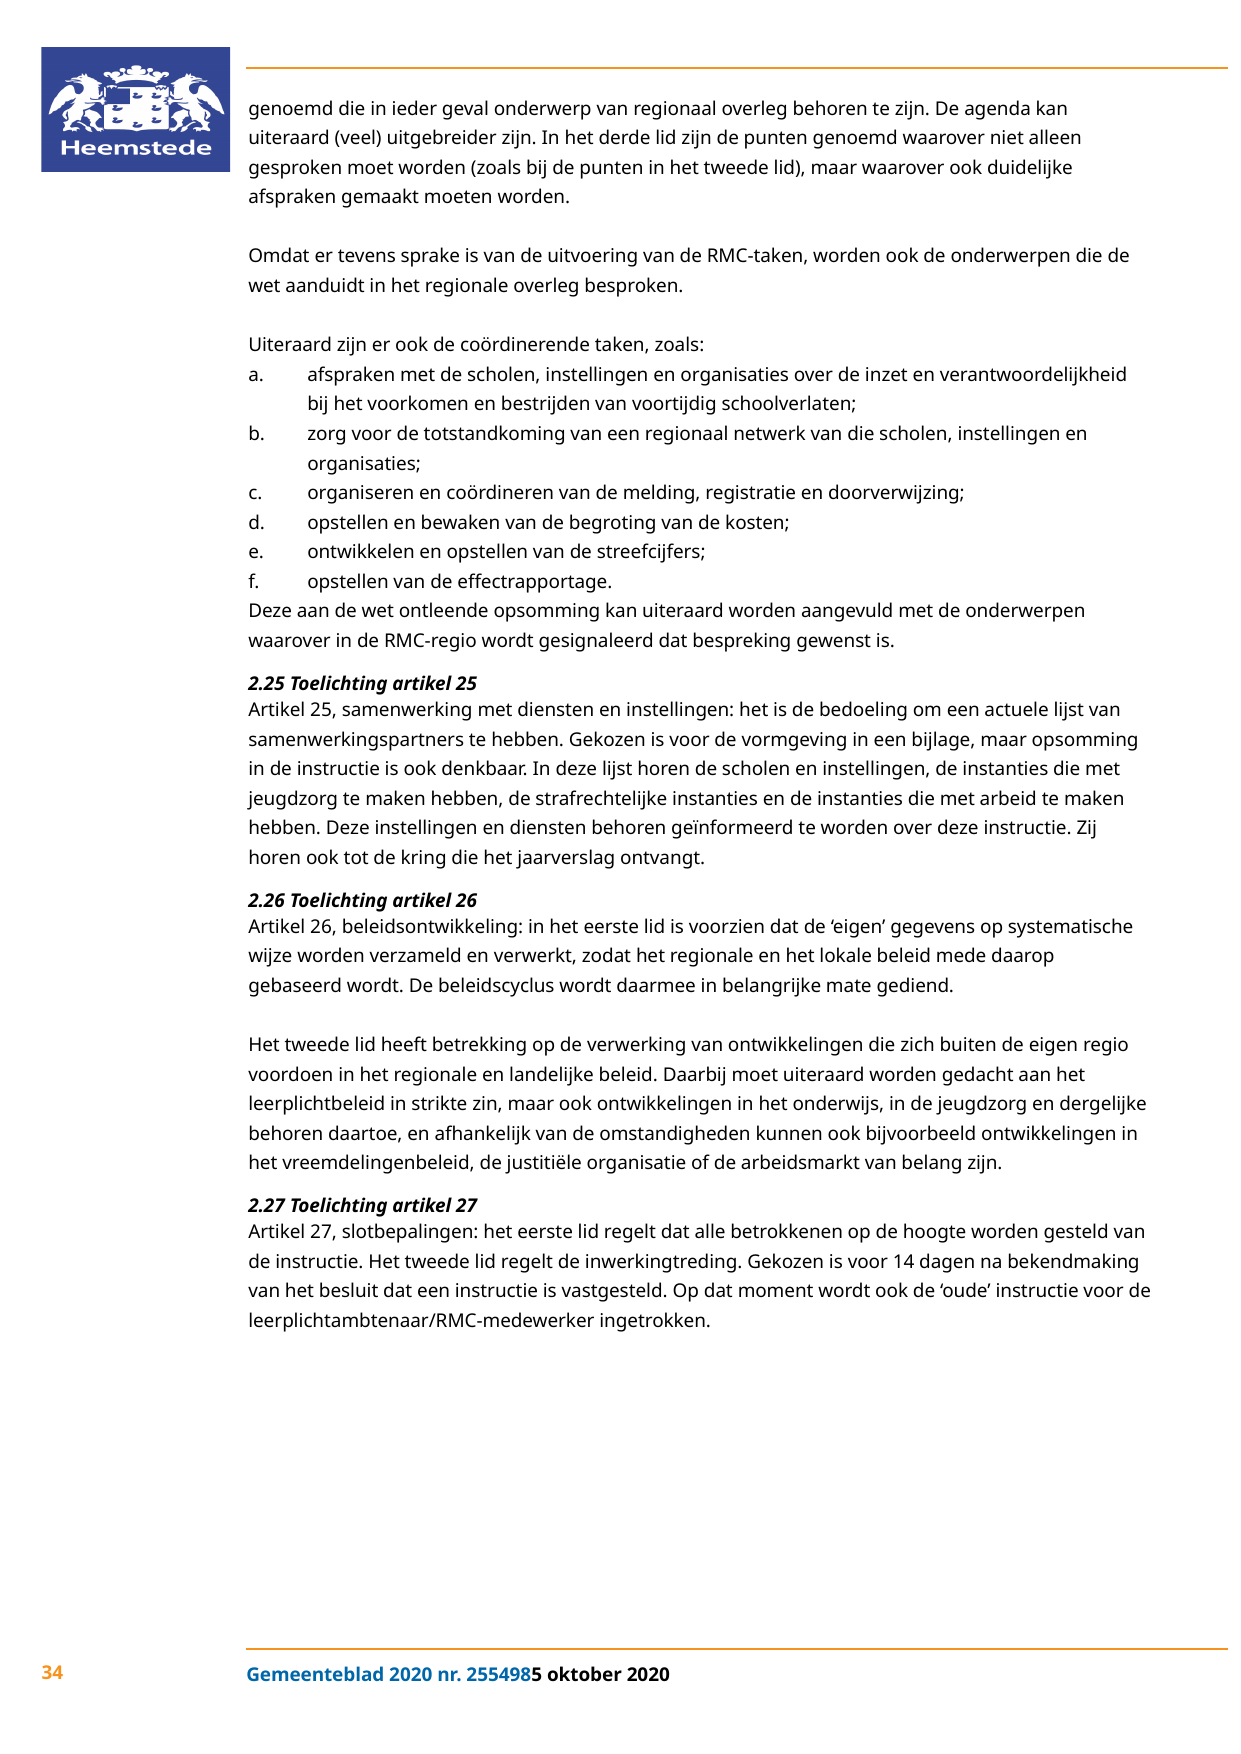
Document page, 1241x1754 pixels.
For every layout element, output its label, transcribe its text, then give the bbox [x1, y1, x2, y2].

text Omdat er tevens sprake is van de uitvoering van de RMC-taken, worden ook de onderwerpen die de wet aanduidt in het regionale overleg besproken. [248, 243, 1152, 298]
text Artikel 27, slotbepalingen: het eerste lid regelt dat alle betrokkenen op de hoogte worden gesteld van de instructie. Het tweede lid regelt de inwerkingtreding. Gekozen is voor 14 dagen na bekendmaking van het besluit dat een instructie is vastgesteld. Op dat moment wordt ook de ‘oude’ instructie voor de leerplichtambtenaar/RMC-medewerker ingetrokken. [248, 1218, 1152, 1333]
text 2.25 Toelichting artikel 25 [248, 670, 1152, 696]
list opstellen en bewaken van de begroting van de kosten; [248, 509, 1152, 535]
text genoemd die in ieder geval onderwerp van regionaal overleg behoren te zijn. De agenda kan uiteraard (veel) uitgebreider zijn. In het derde lid zijn de punten genoemd waarover niet alleen gesproken moet worden (zoals bij de punten in het tweede lid), maar waarover ook duidelijke afspraken gemaakt moeten worden. [248, 95, 1152, 209]
text 2.26 Toelichting artikel 26 [248, 887, 1152, 913]
text Artikel 25, samenwerking met diensten en instellingen: het is de bedoeling om een actuele lijst van samenwerkingspartners te hebben. Gekozen is voor de vormgeving in een bijlage, maar opsomming in de instructie is ook denkbaar. In deze lijst horen de scholen en instellingen, de instanties die met jeugdzorg te maken hebben, de strafrechtelijke instanties en de instanties die met arbeid te maken hebben. Deze instellingen en diensten behoren geïnformeerd te worden over deze instructie. Zij horen ook tot de kring die het jaarverslag ontvangt. [248, 696, 1152, 870]
text Deze aan de wet ontleende opsomming kan uiteraard worden aangevuld met de onderwerpen waarover in de RMC-regio wordt gesignaleerd dat bespreking gewenst is. [248, 598, 1152, 653]
text Het tweede lid heeft betrekking op de verwerking van ontwikkelingen die zich buiten de eigen regio voordoen in het regionale en landelijke beleid. Daarbij moet uiteraard worden gedacht aan het leerplichtbeleid in strikte zin, maar ook ontwikkelingen in het onderwijs, in de jeugdzorg en dergelijke behoren daartoe, en afhankelijk van de omstandigheden kunnen ook bijvoorbeeld ontwikkelingen in het vreemdelingenbeleid, de justitiële organisatie of de arbeidsmarkt van belang zijn. [248, 1031, 1152, 1175]
list ontwikkelen en opstellen van de streefcijfers; [248, 538, 1152, 564]
picture [41, 47, 231, 172]
text 2.27 Toelichting artikel 27 [248, 1193, 1152, 1218]
list opstellen van de effectrapportage. [248, 568, 1152, 594]
list zorg voor de totstandkoming van een regionaal netwerk van die scholen, instellingen en organisaties; [248, 420, 1152, 476]
text Uiteraard zijn er ook de coördinerende taken, zoals: [248, 331, 1152, 357]
text Artikel 26, beleidsontwikkeling: in het eerste lid is voorzien dat de ‘eigen’ gegevens op systematische wijze worden verzameld en verwerkt, zodat het regionale en het lokale beleid mede daarop gebaseerd wordt. De beleidscyclus wordt daarmee in belangrijke mate gediend. [248, 913, 1152, 998]
list afspraken met de scholen, instellingen en organisaties over de inzet en verantwoordelijkheid bij het voorkomen en bestrijden van voortijdig schoolverlaten; [248, 361, 1152, 416]
list organiseren en coördineren van de melding, registratie en doorverwijzing; [248, 479, 1152, 505]
